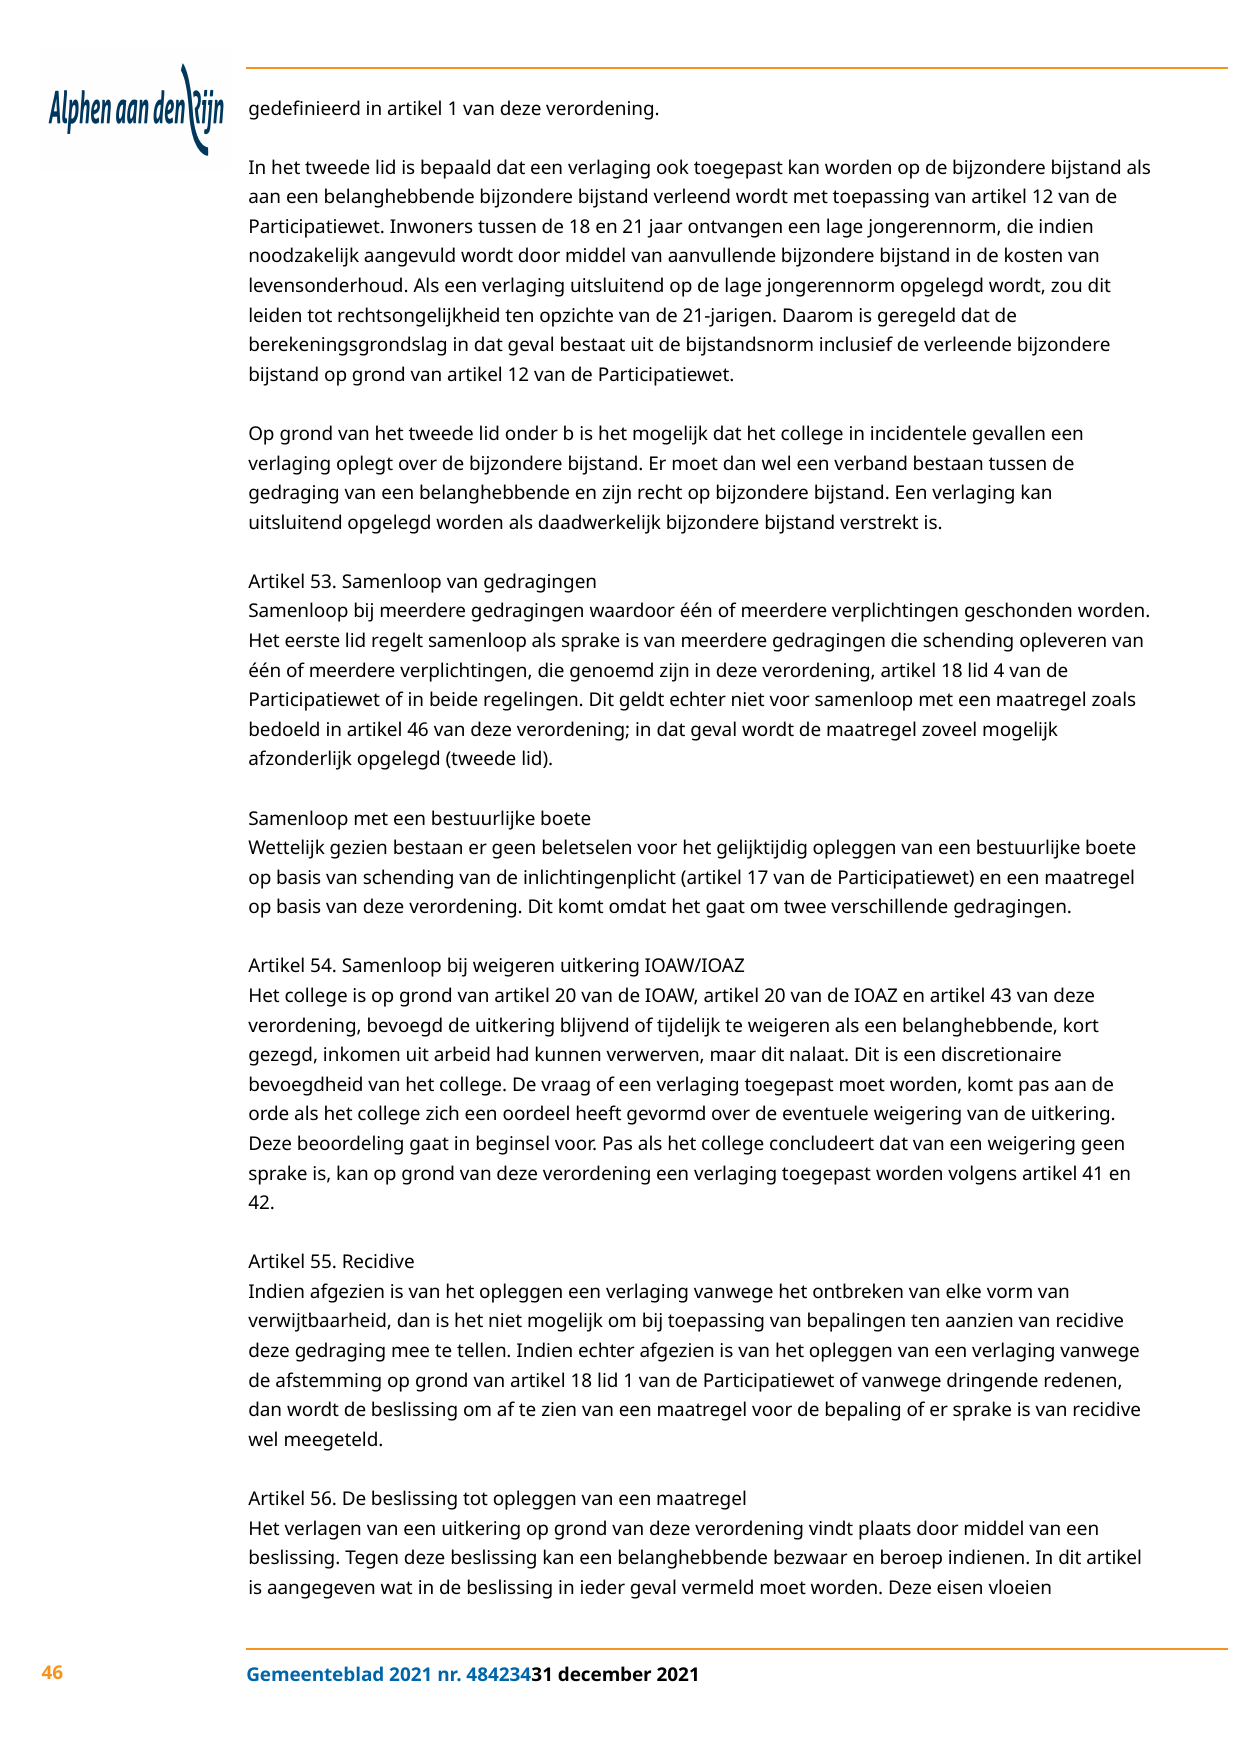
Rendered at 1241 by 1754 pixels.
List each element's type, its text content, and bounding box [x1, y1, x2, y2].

text Samenloop met een bestuurlijke boete [248, 805, 1152, 831]
picture [41, 47, 231, 172]
text Artikel 54. Samenloop bij weigeren uitkering IOAW/IOAZ [248, 953, 1152, 978]
text Indien afgezien is van het opleggen een verlaging vanwege het ontbreken van elke vorm van verwijtbaarheid, dan is het niet mogelijk om bij toepassing van bepalingen ten aanzien van recidive deze gedraging mee te tellen. Indien echter afgezien is van het opleggen van een verlaging vanwege de afstemming op grond van artikel 18 lid 1 van de Participatiewet of vanwege dringende redenen, dan wordt de beslissing om af te zien van een maatregel voor de bepaling of er sprake is van recidive wel meegeteld. [248, 1278, 1152, 1452]
text Het eerste lid regelt samenloop als sprake is van meerdere gedragingen die schending opleveren van één of meerdere verplichtingen, die genoemd zijn in deze verordening, artikel 18 lid 4 van de Participatiewet of in beide regelingen. Dit geldt echter niet voor samenloop met een maatregel zoals bedoeld in artikel 46 van deze verordening; in dat geval wordt de maatregel zoveel mogelijk afzonderlijk opgelegd (tweede lid). [248, 627, 1152, 771]
text Op grond van het tweede lid onder b is het mogelijk dat het college in incidentele gevallen een verlaging oplegt over de bijzondere bijstand. Er moet dan wel een verband bestaan tussen de gedraging van een belanghebbende en zijn recht op bijzondere bijstand. Een verlaging kan uitsluitend opgelegd worden als daadwerkelijk bijzondere bijstand verstrekt is. [248, 420, 1152, 535]
text Wettelijk gezien bestaan er geen beletselen voor het gelijktijdig opleggen van een bestuurlijke boete op basis van schending van de inlichtingenplicht (artikel 17 van de Participatiewet) en een maatregel op basis van deze verordening. Dit komt omdat het gaat om twee verschillende gedragingen. [248, 834, 1152, 919]
text Het college is op grond van artikel 20 van de IOAW, artikel 20 van de IOAZ en artikel 43 van deze verordening, bevoegd de uitkering blijvend of tijdelijk te weigeren als een belanghebbende, kort gezegd, inkomen uit arbeid had kunnen verwerven, maar dit nalaat. Dit is een discretionaire bevoegdheid van het college. De vraag of een verlaging toegepast moet worden, komt pas aan de orde als het college zich een oordeel heeft gevormd over de eventuele weigering van de uitkering. Deze beoordeling gaat in beginsel voor. Pas als het college concludeert dat van een weigering geen sprake is, kan op grond van deze verordening een verlaging toegepast worden volgens artikel 41 en 42. [248, 982, 1152, 1215]
text gedefinieerd in artikel 1 van deze verordening. [248, 95, 1152, 121]
text Artikel 56. De beslissing tot opleggen van een maatregel [248, 1485, 1152, 1511]
text In het tweede lid is bepaald dat een verlaging ook toegepast kan worden op de bijzondere bijstand als aan een belanghebbende bijzondere bijstand verleend wordt met toepassing van artikel 12 van de Participatiewet. Inwoners tussen de 18 en 21 jaar ontvangen een lage jongerennorm, die indien noodzakelijk aangevuld wordt door middel van aanvullende bijzondere bijstand in de kosten van levensonderhoud. Als een verlaging uitsluitend op de lage jongerennorm opgelegd wordt, zou dit leiden tot rechtsongelijkheid ten opzichte van de 21-jarigen. Daarom is geregeld dat de berekeningsgrondslag in dat geval bestaat uit de bijstandsnorm inclusief de verleende bijzondere bijstand op grond van artikel 12 van de Participatiewet. [248, 154, 1152, 387]
text Artikel 55. Recidive [248, 1248, 1152, 1274]
text Het verlagen van een uitkering op grond van deze verordening vindt plaats door middel van een beslissing. Tegen deze beslissing kan een belanghebbende bezwaar en beroep indienen. In dit artikel is aangegeven wat in de beslissing in ieder geval vermeld moet worden. Deze eisen vloeien [248, 1515, 1152, 1600]
text Artikel 53. Samenloop van gedragingen [248, 568, 1152, 594]
text Samenloop bij meerdere gedragingen waardoor één of meerdere verplichtingen geschonden worden. [248, 598, 1152, 623]
